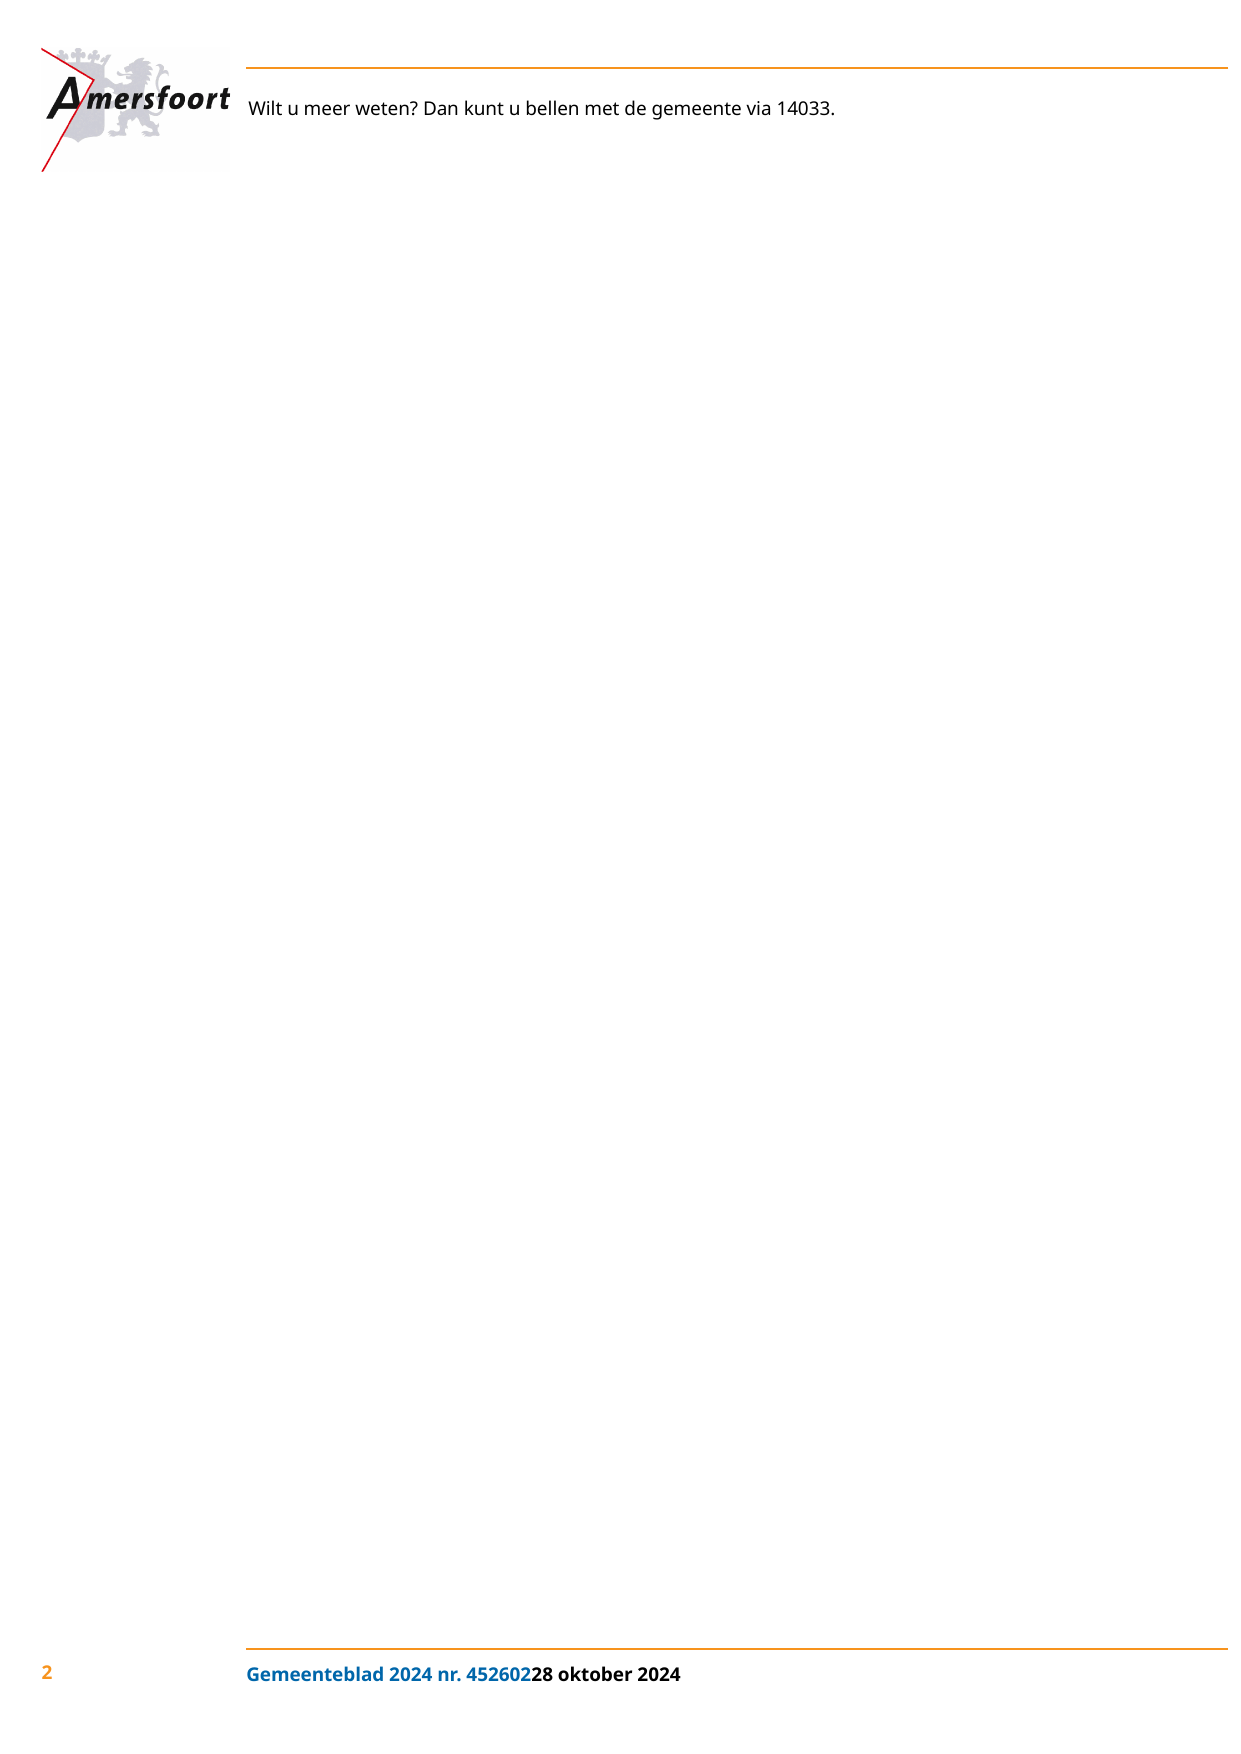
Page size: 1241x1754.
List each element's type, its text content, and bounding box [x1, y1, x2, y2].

text Wilt u meer weten? Dan kunt u bellen met de gemeente via 14033. [248, 95, 1152, 121]
picture [41, 47, 231, 172]
